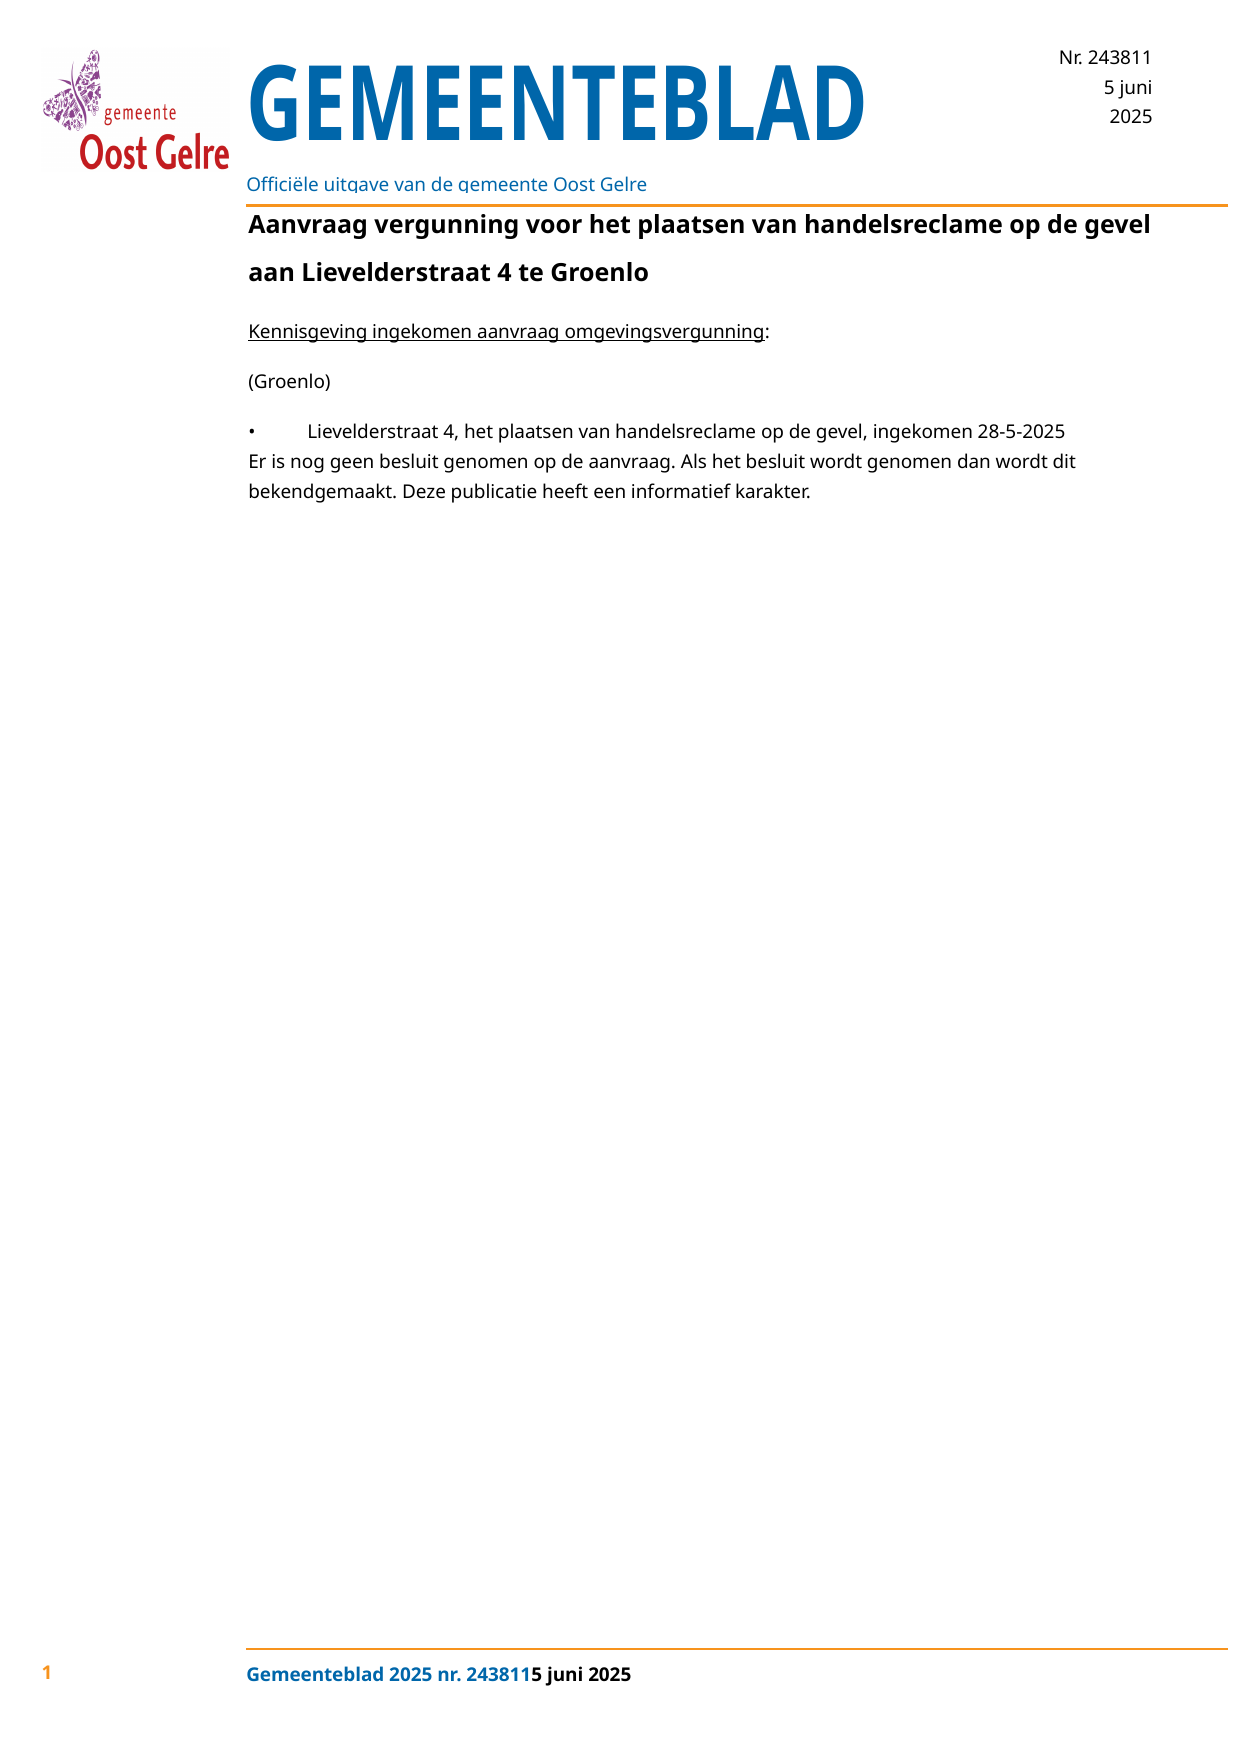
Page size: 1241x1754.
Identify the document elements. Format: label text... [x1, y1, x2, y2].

picture [41, 47, 231, 172]
text (Groenlo) [248, 368, 1152, 394]
list Lievelderstraat 4, het plaatsen van handelsreclame op de gevel, ingekomen 28-5-2025 [248, 419, 1152, 444]
text Er is nog geen besluit genomen op de aanvraag. Als het besluit wordt genomen dan wordt dit bekendgemaakt. Deze publicatie heeft een informatief karakter. [248, 448, 1152, 504]
text Kennisgeving ingekomen aanvraag omgevingsvergunning: [248, 318, 1152, 344]
text Aanvraag vergunning voor het plaatsen van handelsreclame op de gevel aan Lievelderstraat 4 te Groenlo [248, 207, 1152, 288]
